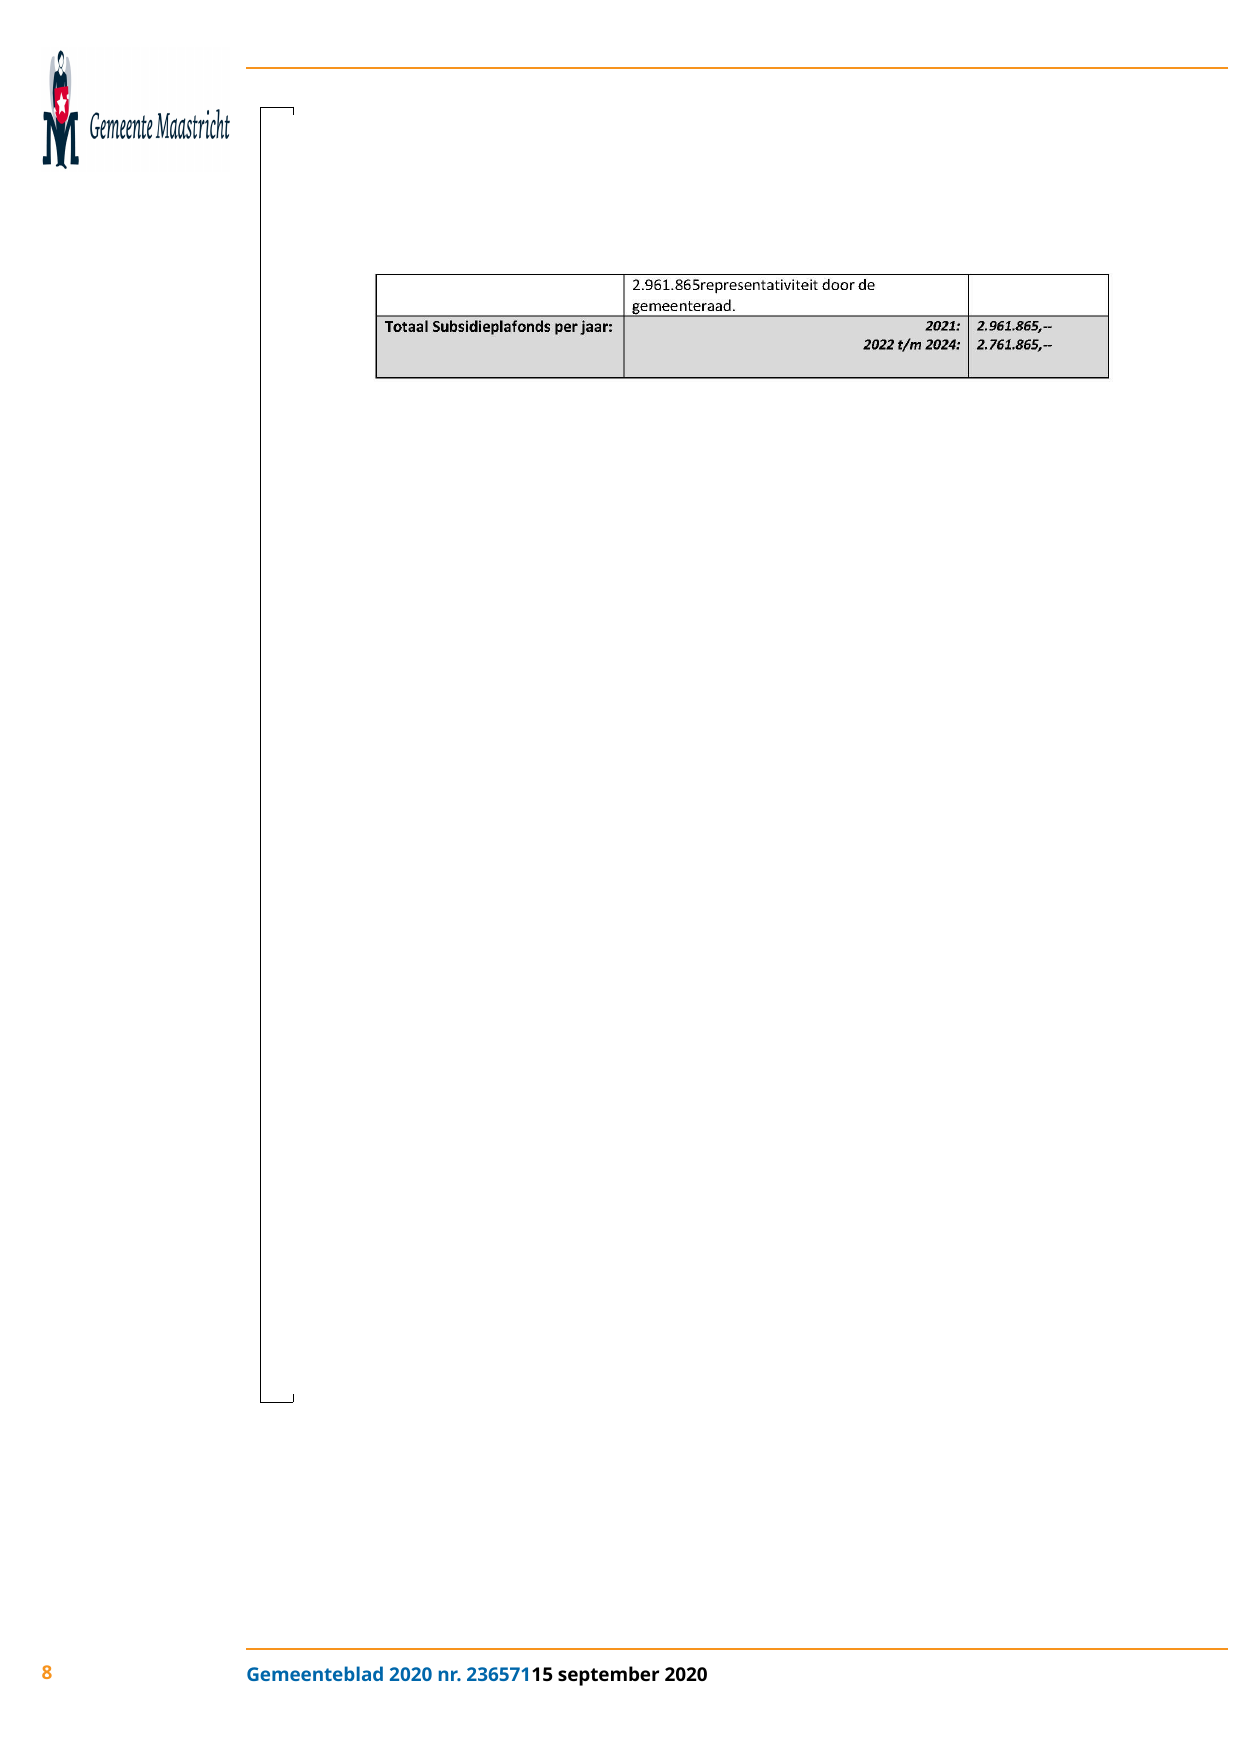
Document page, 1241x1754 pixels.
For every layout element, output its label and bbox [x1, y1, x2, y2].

picture [268, 115, 1173, 1394]
picture [41, 47, 231, 172]
